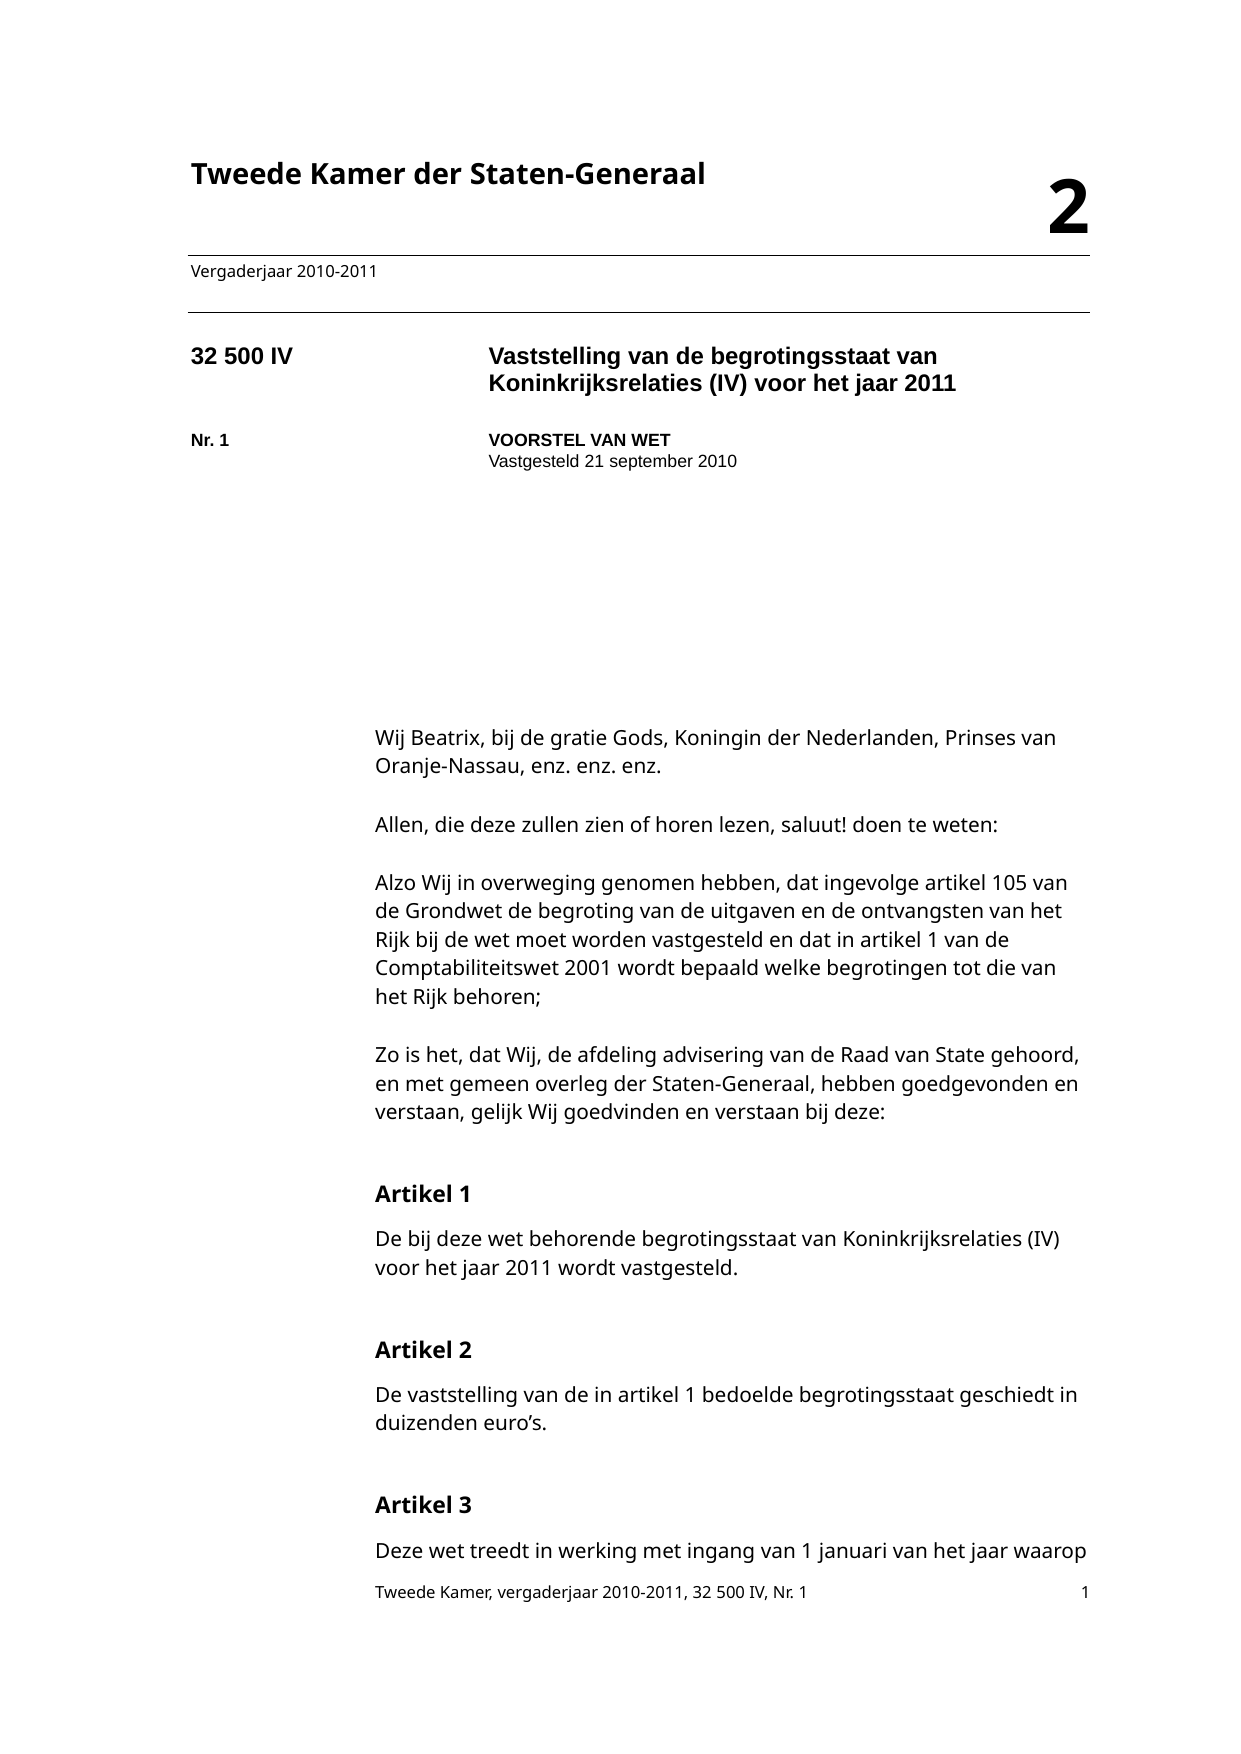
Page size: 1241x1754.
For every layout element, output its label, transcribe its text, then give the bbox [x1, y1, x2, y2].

text Wij Beatrix, bij de gratie Gods, Koningin der Nederlanden, Prinses van Oranje-Nassau, enz. enz. enz. [375, 723, 1090, 780]
table_cell [188, 313, 485, 339]
subtitle Artikel 3 [375, 1489, 1090, 1521]
table_header 2 [910, 150, 1090, 255]
text Deze wet treedt in werking met ingang van 1 januari van het jaar waarop [375, 1536, 1090, 1564]
table_cell [485, 313, 1090, 339]
text Allen, die deze zullen zien of horen lezen, saluut! doen te weten: [375, 810, 1090, 838]
subtitle Artikel 2 [375, 1334, 1090, 1365]
table_cell VOORSTEL VAN WET Vastgesteld 21 september 2010 [485, 427, 1090, 546]
table_cell Vaststelling van de begrotingsstaat van Koninkrijksrelaties (IV) voor het jaar 2011 [485, 339, 1090, 427]
subtitle Artikel 1 [375, 1178, 1090, 1209]
table_cell Vergaderjaar 2010-2011 [188, 256, 485, 312]
table_cell 32 500 IV [188, 339, 485, 427]
text Zo is het, dat Wij, de afdeling advisering van de Raad van State gehoord, en met gemeen overleg der Staten-Generaal, hebben goedgevonden en verstaan, gelijk Wij goedvinden en verstaan bij deze: [375, 1040, 1090, 1126]
table_header Tweede Kamer der Staten-Generaal [188, 150, 909, 255]
text De vaststelling van de in artikel 1 bedoelde begrotingsstaat geschiedt in duizenden euro’s. [375, 1380, 1090, 1437]
text De bij deze wet behorende begrotingsstaat van Koninkrijksrelaties (IV) voor het jaar 2011 wordt vastgesteld. [375, 1224, 1090, 1281]
table_cell [485, 256, 1090, 312]
text Alzo Wij in overweging genomen hebben, dat ingevolge artikel 105 van de Grondwet de begroting van de uitgaven en de ontvangsten van het Rijk bij de wet moet worden vastgesteld en dat in artikel 1 van de Comptabiliteitswet 2001 wordt bepaald welke begrotingen tot die van het Rijk behoren; [375, 868, 1090, 1010]
table_cell Nr. 1 [188, 427, 485, 546]
